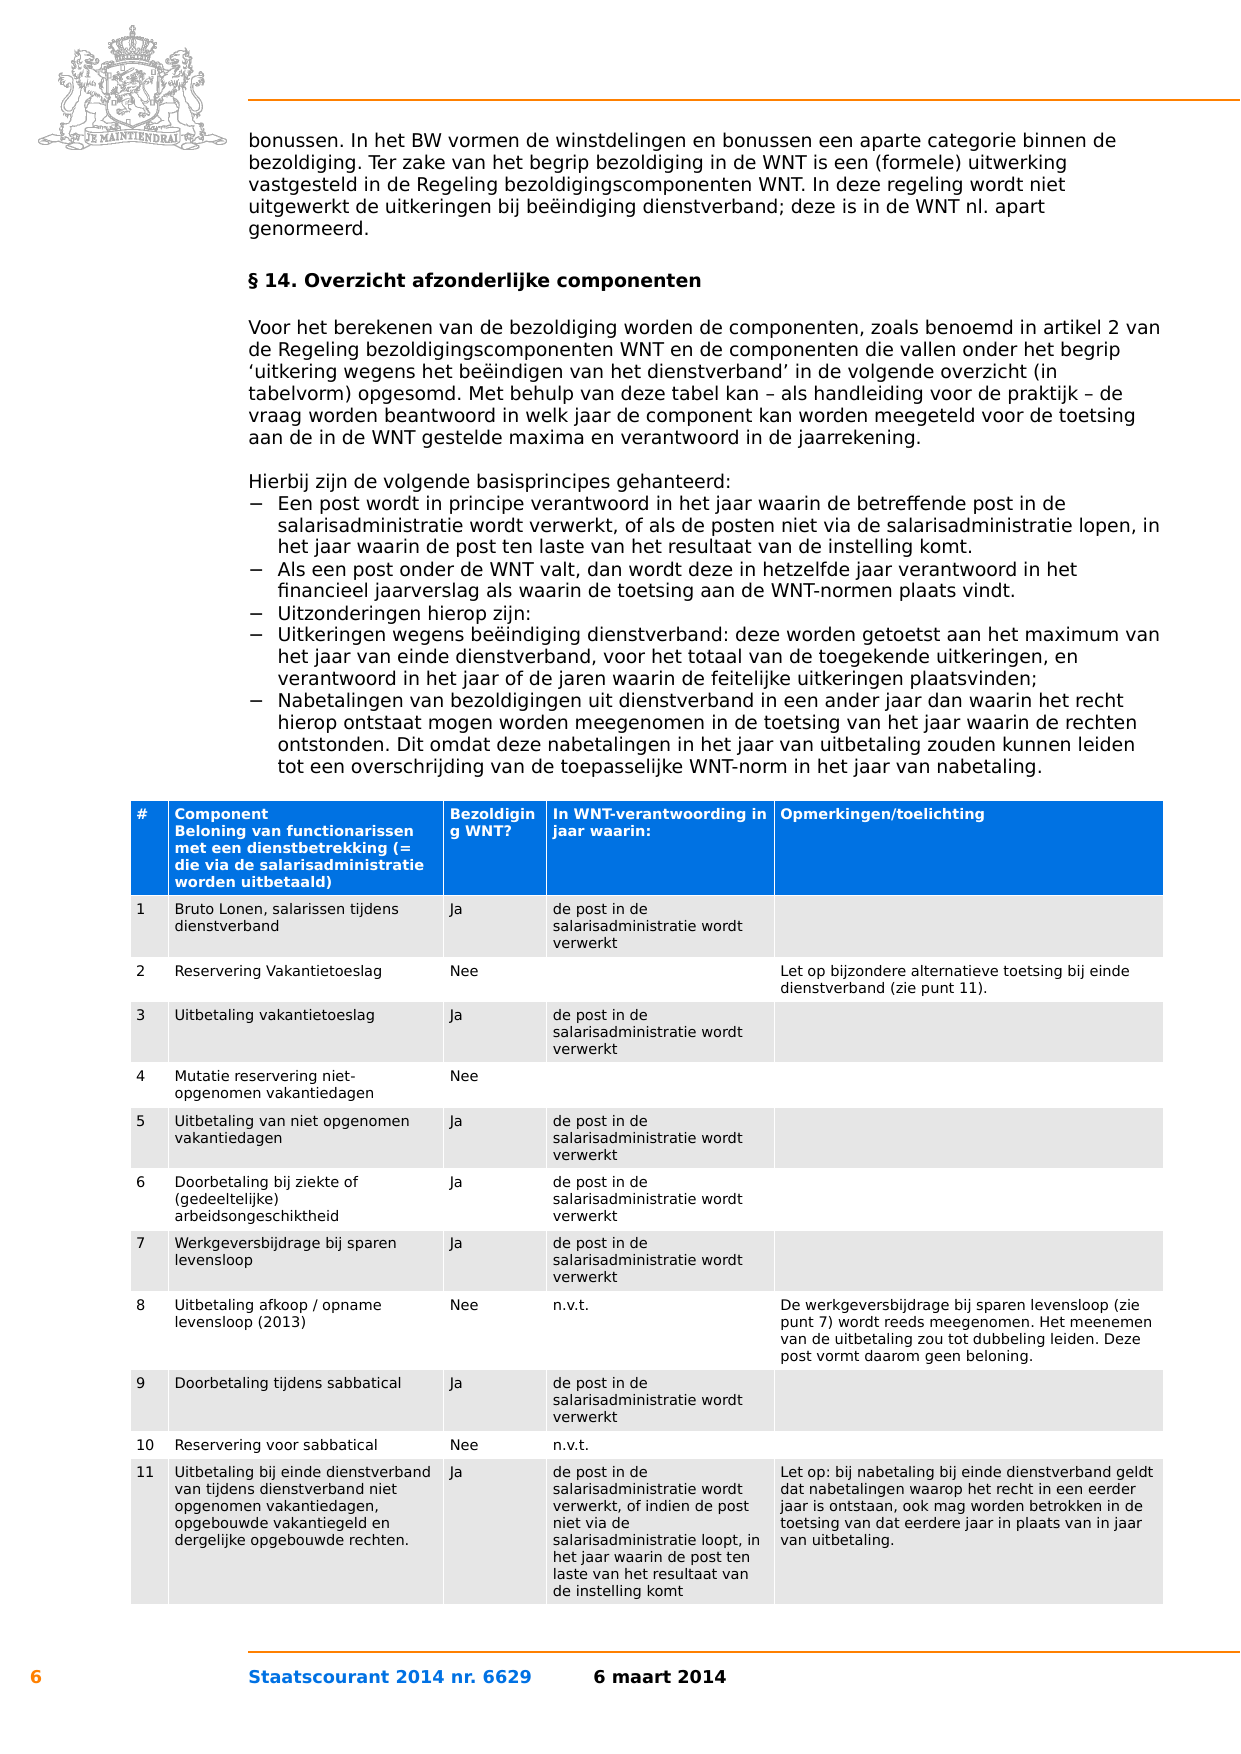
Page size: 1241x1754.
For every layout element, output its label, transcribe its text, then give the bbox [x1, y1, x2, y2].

text Hierbij zijn de volgende basisprincipes gehanteerd: [248, 471, 1163, 492]
table_cell Nee [444, 1292, 546, 1369]
table_cell de post in de salarisadministratie wordt verwerkt [547, 1169, 774, 1229]
table_cell [775, 896, 1163, 957]
table_cell 1 [131, 896, 168, 957]
table_cell [547, 1064, 774, 1107]
table_cell De werkgeversbijdrage bij sparen levensloop (zie punt 7) wordt reeds meegenomen. Het meenemen van de uitbetaling zou tot dubbeling leiden. Deze post vormt daarom geen beloning. [775, 1292, 1163, 1369]
table_cell Ja [444, 1370, 546, 1431]
table_cell Ja [444, 1231, 546, 1291]
table_cell Doorbetaling bij ziekte of (gedeeltelijke) arbeidsongeschiktheid [169, 1169, 443, 1229]
text − Een post wordt in principe verantwoord in het jaar waarin de betreffende post in de salarisadministratie wordt verwerkt, of als de posten niet via de salarisadministratie lopen, in het jaar waarin de post ten laste van het resultaat van de instelling komt. [248, 492, 1163, 558]
table_cell Nee [444, 1432, 546, 1458]
table_cell 10 [131, 1432, 168, 1458]
table_cell n.v.t. [547, 1432, 774, 1458]
text − Uitzonderingen hierop zijn: [248, 602, 1163, 624]
table_cell Reservering voor sabbatical [169, 1432, 443, 1458]
table_cell [775, 1002, 1163, 1062]
table_cell 5 [131, 1108, 168, 1168]
table_header Opmerkingen/toelichting [775, 801, 1163, 895]
table_cell [547, 958, 774, 1001]
table_cell 9 [131, 1370, 168, 1431]
table_cell 6 [131, 1169, 168, 1229]
table_cell Ja [444, 1108, 546, 1168]
table_cell Uitbetaling afkoop / opname levensloop (2013) [169, 1292, 443, 1369]
text bonussen. In het BW vormen de winstdelingen en bonussen een aparte categorie binnen de bezoldiging. Ter zake van het begrip bezoldiging in de WNT is een (formele) uitwerking vastgesteld in de Regeling bezoldigingscomponenten WNT. In deze regeling wordt niet uitgewerkt de uitkeringen bij beëindiging dienstverband; deze is in de WNT nl. apart genormeerd. [248, 130, 1163, 240]
table_cell Uitbetaling vakantietoeslag [169, 1002, 443, 1062]
text Voor het berekenen van de bezoldiging worden de componenten, zoals benoemd in artikel 2 van de Regeling bezoldigingscomponenten WNT en de componenten die vallen onder het begrip ‘uitkering wegens het beëindigen van het dienstverband’ in de volgende overzicht (in tabelvorm) opgesomd. Met behulp van deze tabel kan – als handleiding voor de praktijk – de vraag worden beantwoord in welk jaar de component kan worden meegeteld voor de toetsing aan de in de WNT gestelde maxima en verantwoord in de jaarrekening. [248, 317, 1163, 449]
table_cell Ja [444, 896, 546, 957]
subtitle § 14. Overzicht afzonderlijke componenten [248, 270, 1163, 292]
table_cell 3 [131, 1002, 168, 1062]
table_cell Ja [444, 1459, 546, 1604]
table_cell Ja [444, 1002, 546, 1062]
table_cell Nee [444, 958, 546, 1001]
picture [38, 25, 227, 150]
table_cell de post in de salarisadministratie wordt verwerkt, of indien de post niet via de salarisadministratie loopt, in het jaar waarin de post ten laste van het resultaat van de instelling komt [547, 1459, 774, 1604]
table_cell 4 [131, 1064, 168, 1107]
table_cell 7 [131, 1231, 168, 1291]
table_header Component Beloning van functionarissen met een dienstbetrekking (= die via de salarisadministratie worden uitbetaald) [169, 801, 443, 895]
table_cell [775, 1370, 1163, 1431]
table_cell Uitbetaling van niet opgenomen vakantiedagen [169, 1108, 443, 1168]
table_header In WNT-verantwoording in jaar waarin: [547, 801, 774, 895]
table_cell Let op bijzondere alternatieve toetsing bij einde dienstverband (zie punt 11). [775, 958, 1163, 1001]
table_cell de post in de salarisadministratie wordt verwerkt [547, 1002, 774, 1062]
table_cell Uitbetaling bij einde dienstverband van tijdens dienstverband niet opgenomen vakantiedagen, opgebouwde vakantiegeld en dergelijke opgebouwde rechten. [169, 1459, 443, 1604]
table_cell Doorbetaling tijdens sabbatical [169, 1370, 443, 1431]
table_cell [775, 1432, 1163, 1458]
text − Als een post onder de WNT valt, dan wordt deze in hetzelfde jaar verantwoord in het financieel jaarverslag als waarin de toetsing aan de WNT-normen plaats vindt. [248, 558, 1163, 602]
table_cell Let op: bij nabetaling bij einde dienstverband geldt dat nabetalingen waarop het recht in een eerder jaar is ontstaan, ook mag worden betrokken in de toetsing van dat eerdere jaar in plaats van in jaar van uitbetaling. [775, 1459, 1163, 1604]
table_cell de post in de salarisadministratie wordt verwerkt [547, 1108, 774, 1168]
table_cell Mutatie reservering niet-opgenomen vakantiedagen [169, 1064, 443, 1107]
table_header # [131, 801, 168, 895]
table_cell Reservering Vakantietoeslag [169, 958, 443, 1001]
table_cell de post in de salarisadministratie wordt verwerkt [547, 1370, 774, 1431]
table_header Bezoldiging WNT? [444, 801, 546, 895]
table_cell 11 [131, 1459, 168, 1604]
text − Uitkeringen wegens beëindiging dienstverband: deze worden getoetst aan het maximum van het jaar van einde dienstverband, voor het totaal van de toegekende uitkeringen, en verantwoord in het jaar of de jaren waarin de feitelijke uitkeringen plaatsvinden; [248, 624, 1163, 690]
table_cell de post in de salarisadministratie wordt verwerkt [547, 1231, 774, 1291]
table_cell 8 [131, 1292, 168, 1369]
table_cell Ja [444, 1169, 546, 1229]
table_cell Werkgeversbijdrage bij sparen levensloop [169, 1231, 443, 1291]
table_cell 2 [131, 958, 168, 1001]
table_cell Nee [444, 1064, 546, 1107]
table_cell [775, 1231, 1163, 1291]
table_cell [775, 1169, 1163, 1229]
table_cell Bruto Lonen, salarissen tijdens dienstverband [169, 896, 443, 957]
table_cell n.v.t. [547, 1292, 774, 1369]
table_cell de post in de salarisadministratie wordt verwerkt [547, 896, 774, 957]
table_cell [775, 1108, 1163, 1168]
table_cell [775, 1064, 1163, 1107]
text − Nabetalingen van bezoldigingen uit dienstverband in een ander jaar dan waarin het recht hierop ontstaat mogen worden meegenomen in de toetsing van het jaar waarin de rechten ontstonden. Dit omdat deze nabetalingen in het jaar van uitbetaling zouden kunnen leiden tot een overschrijding van de toepasselijke WNT-norm in het jaar van nabetaling. [248, 690, 1163, 778]
